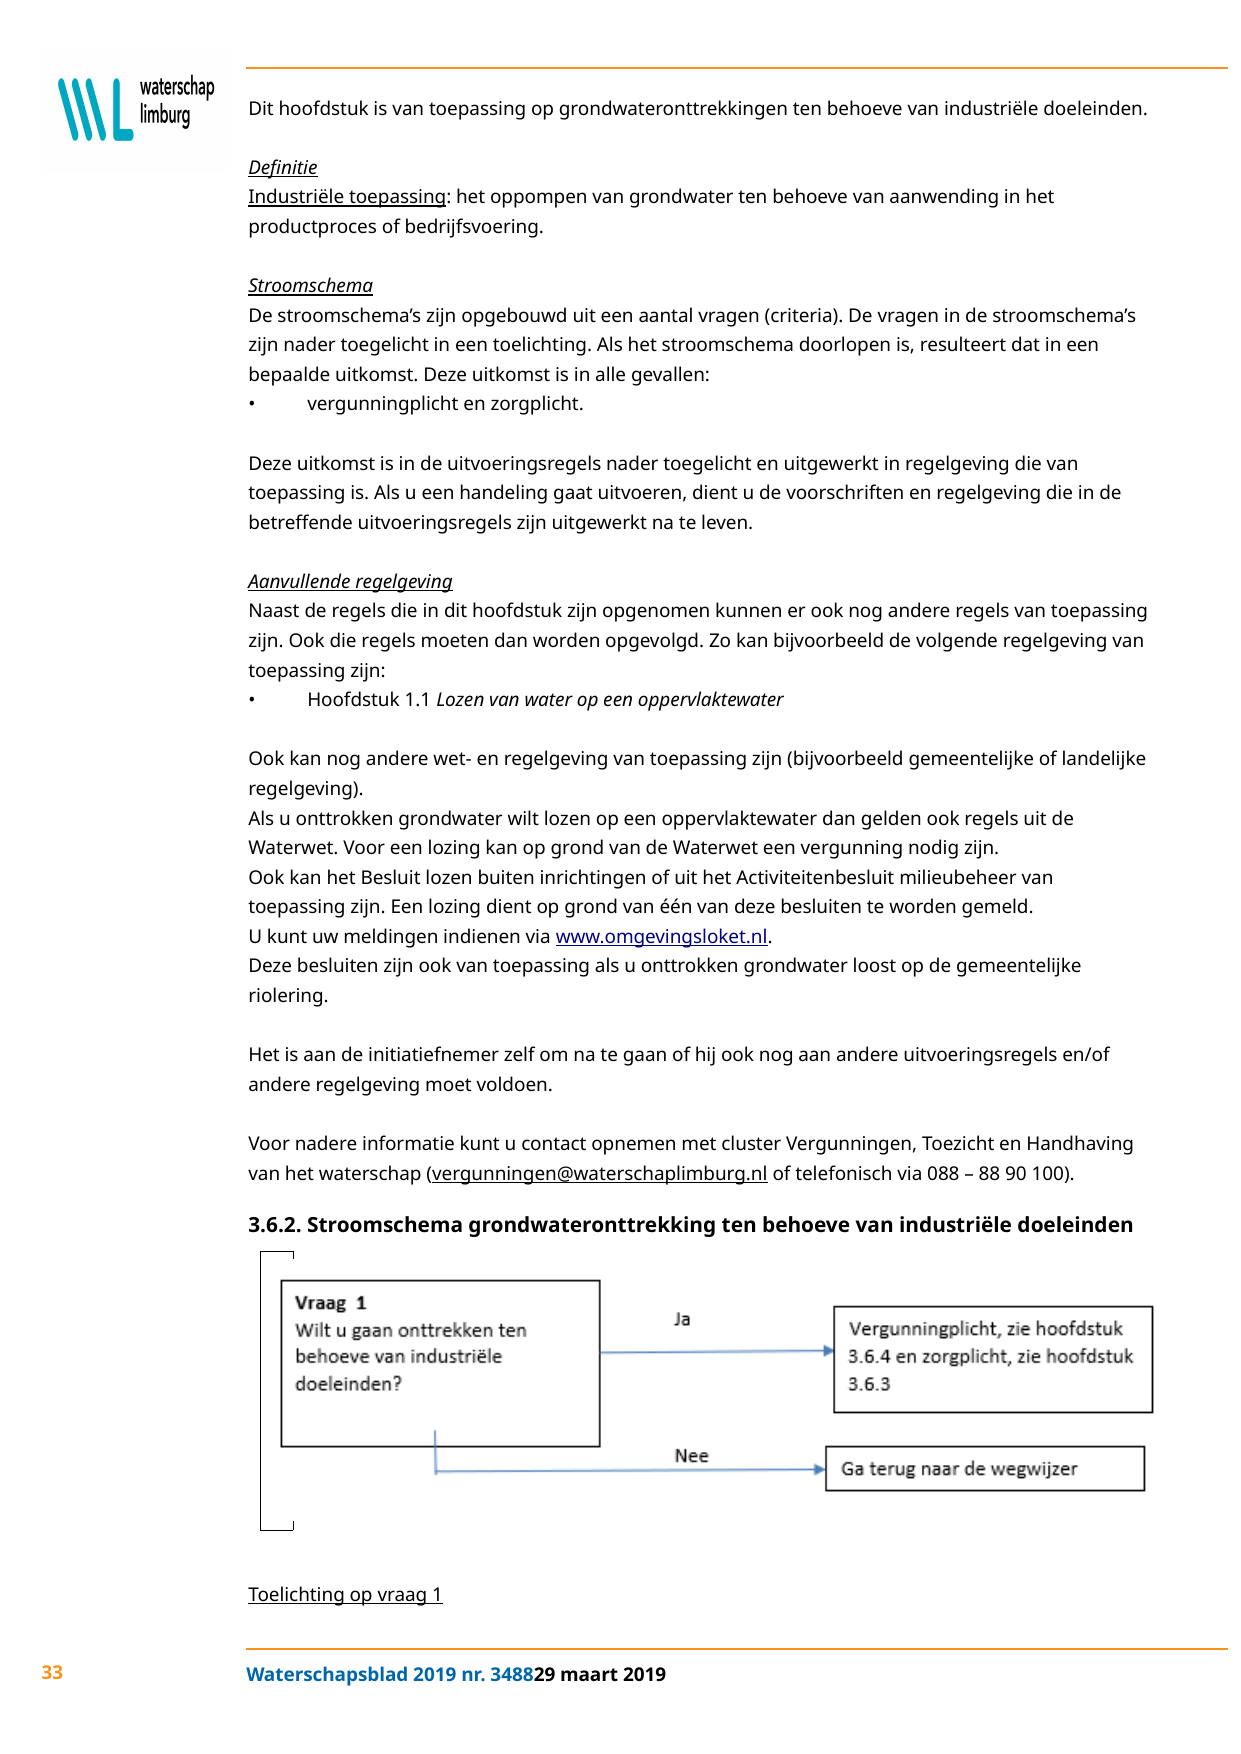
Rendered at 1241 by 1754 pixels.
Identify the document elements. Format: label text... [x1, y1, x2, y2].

text Ook kan het Besluit lozen buiten inrichtingen of uit het Activiteitenbesluit milieubeheer van toepassing zijn. Een lozing dient op grond van één van deze besluiten te worden gemeld. [248, 864, 1152, 919]
list Hoofdstuk 1.1 Lozen van water op een oppervlaktewater [248, 686, 1152, 712]
text Naast de regels die in dit hoofdstuk zijn opgenomen kunnen er ook nog andere regels van toepassing zijn. Ook die regels moeten dan worden opgevolgd. Zo kan bijvoorbeeld de volgende regelgeving van toepassing zijn: [248, 598, 1152, 683]
text Deze uitkomst is in de uitvoeringsregels nader toegelicht en uitgewerkt in regelgeving die van toepassing is. Als u een handeling gaat uitvoeren, dient u de voorschriften en regelgeving die in de betreffende uitvoeringsregels zijn uitgewerkt na te leven. [248, 450, 1152, 535]
text Als u onttrokken grondwater wilt lozen op een oppervlaktewater dan gelden ook regels uit de Waterwet. Voor een lozing kan op grond van de Waterwet een vergunning nodig zijn. [248, 805, 1152, 860]
text Dit hoofdstuk is van toepassing op grondwateronttrekkingen ten behoeve van industriële doeleinden. [248, 95, 1152, 121]
text Deze besluiten zijn ook van toepassing als u onttrokken grondwater loost op de gemeentelijke riolering. [248, 953, 1152, 1008]
text Ook kan nog andere wet- en regelgeving van toepassing zijn (bijvoorbeeld gemeentelijke of landelijke regelgeving). [248, 746, 1152, 801]
picture [41, 47, 231, 172]
picture [268, 1259, 1173, 1521]
list vergunningplicht en zorgplicht. [248, 391, 1152, 416]
text Het is aan de initiatiefnemer zelf om na te gaan of hij ook nog aan andere uitvoeringsregels en/of andere regelgeving moet voldoen. [248, 1041, 1152, 1097]
text Industriële toepassing: het oppompen van grondwater ten behoeve van aanwending in het productproces of bedrijfsvoering. [248, 183, 1152, 239]
text U kunt uw meldingen indienen via www.omgevingsloket.nl. [248, 923, 1152, 949]
text Definitie [248, 154, 1152, 180]
text Aanvullende regelgeving [248, 568, 1152, 594]
text Toelichting op vraag 1 [248, 1581, 1152, 1606]
text 3.6.2. Stroomschema grondwateronttrekking ten behoeve van industriële doeleinden [248, 1210, 1152, 1239]
text De stroomschema’s zijn opgebouwd uit een aantal vragen (criteria). De vragen in de stroomschema’s zijn nader toegelicht in een toelichting. Als het stroomschema doorlopen is, resulteert dat in een bepaalde uitkomst. Deze uitkomst is in alle gevallen: [248, 302, 1152, 387]
text Stroomschema [248, 272, 1152, 298]
text Voor nadere informatie kunt u contact opnemen met cluster Vergunningen, Toezicht en Handhaving van het waterschap (vergunningen@waterschaplimburg.nl of telefonisch via 088 – 88 90 100). [248, 1130, 1152, 1186]
